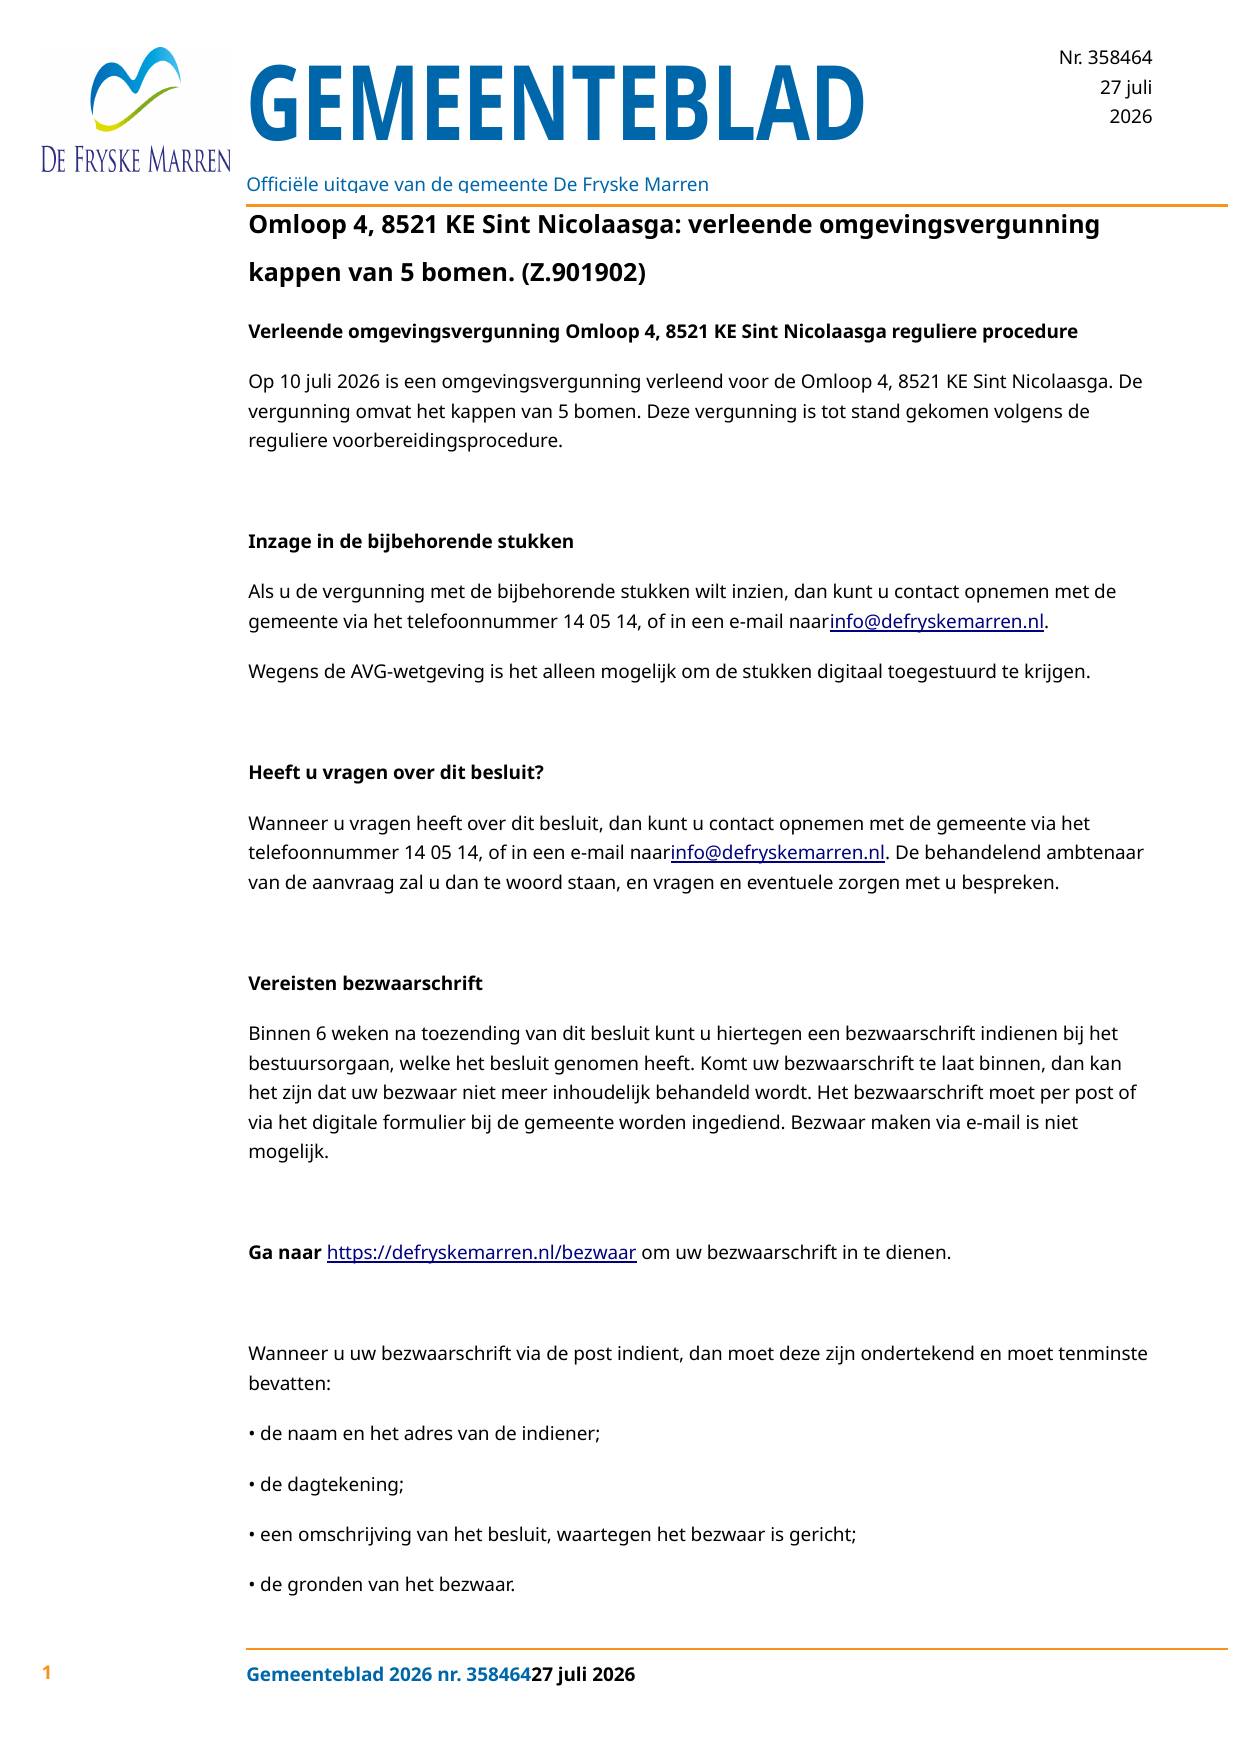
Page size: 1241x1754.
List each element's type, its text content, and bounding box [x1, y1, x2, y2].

text Heeft u vragen over dit besluit? [248, 759, 1152, 785]
text Inzage in de bijbehorende stukken [248, 528, 1152, 554]
text Verleende omgevingsvergunning Omloop 4, 8521 KE Sint Nicolaasga reguliere procedure [248, 318, 1152, 344]
text • de naam en het adres van de indiener; [248, 1420, 1152, 1446]
text Wegens de AVG-wetgeving is het alleen mogelijk om de stukken digitaal toegestuurd te krijgen. [248, 659, 1152, 684]
text Op 10 juli 2026 is een omgevingsvergunning verleend voor de Omloop 4, 8521 KE Sint Nicolaasga. De vergunning omvat het kappen van 5 bomen. Deze vergunning is tot stand gekomen volgens de reguliere voorbereidingsprocedure. [248, 368, 1152, 453]
text • een omschrijving van het besluit, waartegen het bezwaar is gericht; [248, 1521, 1152, 1547]
text Wanneer u uw bezwaarschrift via de post indient, dan moet deze zijn ondertekend en moet tenminste bevatten: [248, 1340, 1152, 1396]
text • de dagtekening; [248, 1471, 1152, 1497]
text Wanneer u vragen heeft over dit besluit, dan kunt u contact opnemen met de gemeente via het telefoonnummer 14 05 14, of in een e-mail naarinfo@defryskemarren.nl. De behandelend ambtenaar van de aanvraag zal u dan te woord staan, en vragen en eventuele zorgen met u bespreken. [248, 810, 1152, 895]
picture [41, 47, 231, 172]
text Omloop 4, 8521 KE Sint Nicolaasga: verleende omgevingsvergunning kappen van 5 bomen. (Z.901902) [248, 207, 1152, 288]
text Vereisten bezwaarschrift [248, 970, 1152, 996]
text • de gronden van het bezwaar. [248, 1572, 1152, 1597]
text Binnen 6 weken na toezending van dit besluit kunt u hiertegen een bezwaarschrift indienen bij het bestuursorgaan, welke het besluit genomen heeft. Komt uw bezwaarschrift te laat binnen, dan kan het zijn dat uw bezwaar niet meer inhoudelijk behandeld wordt. Het bezwaarschrift moet per post of via het digitale formulier bij de gemeente worden ingediend. Bezwaar maken via e-mail is niet mogelijk. [248, 1020, 1152, 1164]
text Ga naar https://defryskemarren.nl/bezwaar om uw bezwaarschrift in te dienen. [248, 1239, 1152, 1265]
text Als u de vergunning met de bijbehorende stukken wilt inzien, dan kunt u contact opnemen met de gemeente via het telefoonnummer 14 05 14, of in een e-mail naarinfo@defryskemarren.nl. [248, 579, 1152, 634]
